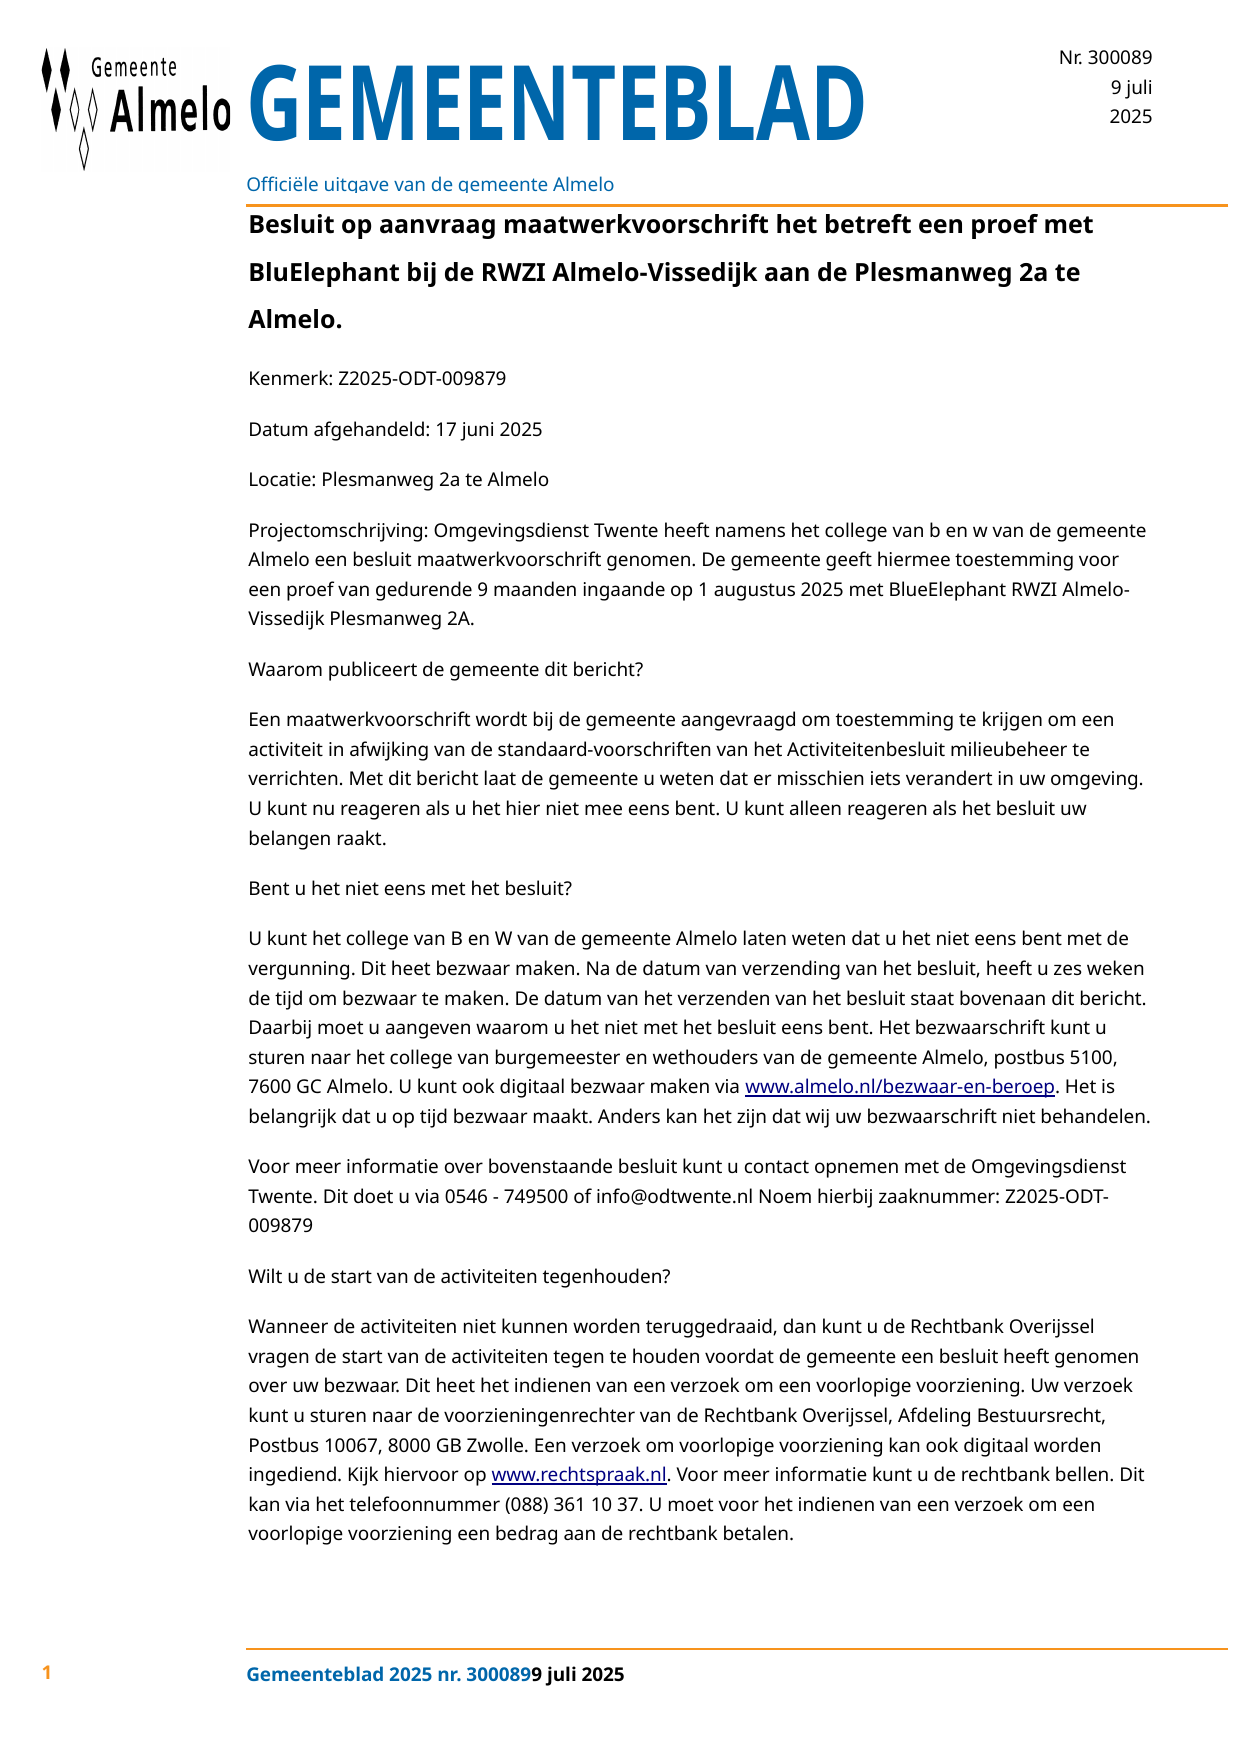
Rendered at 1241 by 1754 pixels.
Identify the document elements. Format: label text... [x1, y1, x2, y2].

text Besluit op aanvraag maatwerkvoorschrift het betreft een proef met BluElephant bij de RWZI Almelo-Vissedijk aan de Plesmanweg 2a te Almelo. [248, 207, 1152, 336]
text Datum afgehandeld: 17 juni 2025 [248, 416, 1152, 442]
text Voor meer informatie over bovenstaande besluit kunt u contact opnemen met de Omgevingsdienst Twente. Dit doet u via 0546 - 749500 of info@odtwente.nl Noem hierbij zaaknummer: Z2025-ODT-009879 [248, 1153, 1152, 1238]
text Kenmerk: Z2025-ODT-009879 [248, 366, 1152, 391]
text Waarom publiceert de gemeente dit bericht? [248, 656, 1152, 682]
text Wilt u de start van de activiteiten tegenhouden? [248, 1263, 1152, 1289]
text Bent u het niet eens met het besluit? [248, 875, 1152, 901]
text Locatie: Plesmanweg 2a te Almelo [248, 466, 1152, 492]
text Wanneer de activiteiten niet kunnen worden teruggedraaid, dan kunt u de Rechtbank Overijssel vragen de start van de activiteiten tegen te houden voordat de gemeente een besluit heeft genomen over uw bezwaar. Dit heet het indienen van een verzoek om een voorlopige voorziening. Uw verzoek kunt u sturen naar de voorzieningenrechter van de Rechtbank Overijssel, Afdeling Bestuursrecht, Postbus 10067, 8000 GB Zwolle. Een verzoek om voorlopige voorziening kan ook digitaal worden ingediend. Kijk hiervoor op www.rechtspraak.nl. Voor meer informatie kunt u de rechtbank bellen. Dit kan via het telefoonnummer (088) 361 10 37. U moet voor het indienen van een verzoek om een voorlopige voorziening een bedrag aan de rechtbank betalen. [248, 1313, 1152, 1546]
text Projectomschrijving: Omgevingsdienst Twente heeft namens het college van b en w van de gemeente Almelo een besluit maatwerkvoorschrift genomen. De gemeente geeft hiermee toestemming voor een proef van gedurende 9 maanden ingaande op 1 augustus 2025 met BlueElephant RWZI Almelo-Vissedijk Plesmanweg 2A. [248, 517, 1152, 631]
text Een maatwerkvoorschrift wordt bij de gemeente aangevraagd om toestemming te krijgen om een activiteit in afwijking van de standaard-voorschriften van het Activiteitenbesluit milieubeheer te verrichten. Met dit bericht laat de gemeente u weten dat er misschien iets verandert in uw omgeving. U kunt nu reageren als u het hier niet mee eens bent. U kunt alleen reageren als het besluit uw belangen raakt. [248, 706, 1152, 850]
picture [41, 47, 231, 172]
text U kunt het college van B en W van de gemeente Almelo laten weten dat u het niet eens bent met de vergunning. Dit heet bezwaar maken. Na de datum van verzending van het besluit, heeft u zes weken de tijd om bezwaar te maken. De datum van het verzenden van het besluit staat bovenaan dit bericht. Daarbij moet u aangeven waarom u het niet met het besluit eens bent. Het bezwaarschrift kunt u sturen naar het college van burgemeester en wethouders van de gemeente Almelo, postbus 5100, 7600 GC Almelo. U kunt ook digitaal bezwaar maken via www.almelo.nl/bezwaar-en-beroep. Het is belangrijk dat u op tijd bezwaar maakt. Anders kan het zijn dat wij uw bezwaarschrift niet behandelen. [248, 926, 1152, 1129]
